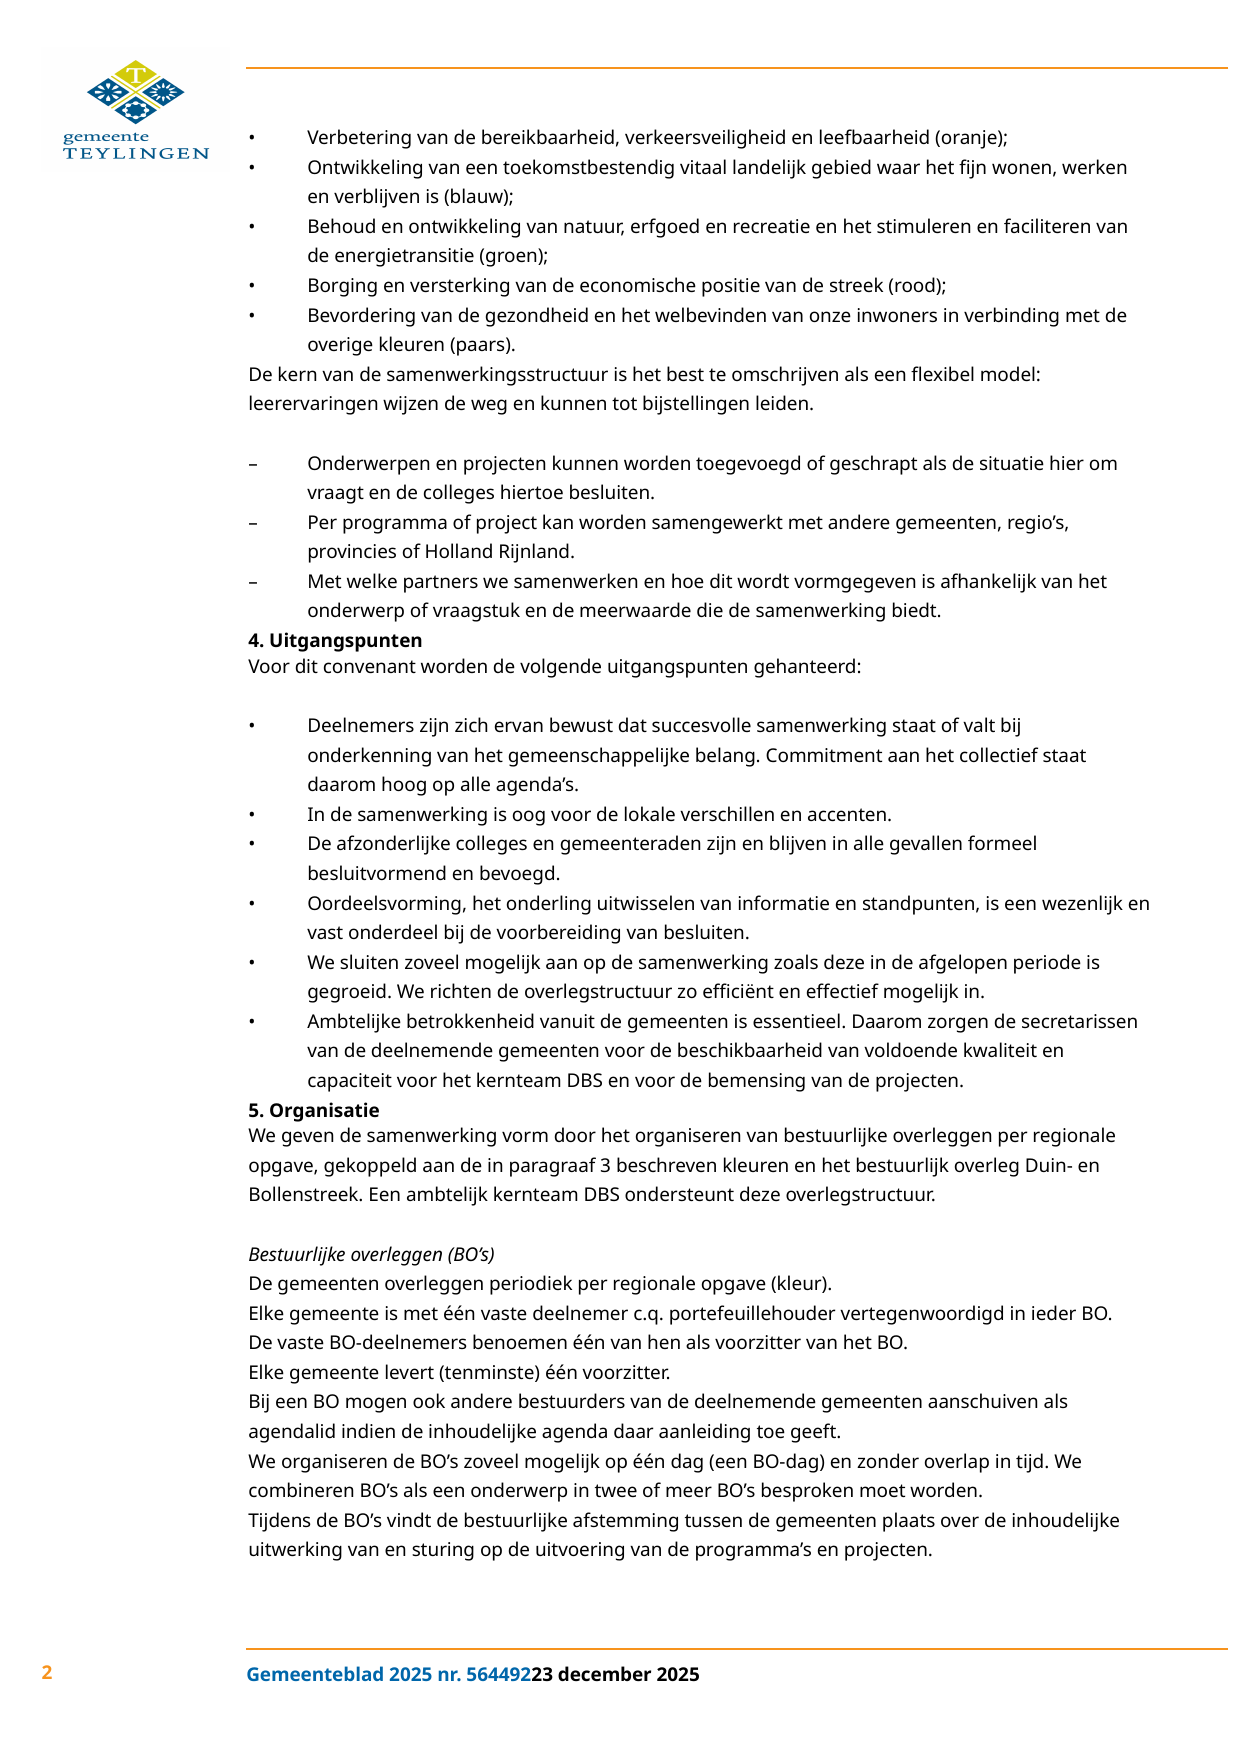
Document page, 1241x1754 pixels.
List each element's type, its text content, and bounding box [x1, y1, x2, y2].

list Per programma of project kan worden samengewerkt met andere gemeenten, regio’s, provincies of Holland Rijnland. [248, 509, 1152, 564]
text De vaste BO-deelnemers benoemen één van hen als voorzitter van het BO. [248, 1329, 1152, 1355]
text Elke gemeente is met één vaste deelnemer c.q. portefeuillehouder vertegenwoordigd in ieder BO. [248, 1300, 1152, 1326]
list Behoud en ontwikkeling van natuur, erfgoed en recreatie en het stimuleren en faciliteren van de energietransitie (groen); [248, 213, 1152, 268]
text 5. Organisatie [248, 1097, 1152, 1122]
list De afzonderlijke colleges en gemeenteraden zijn en blijven in alle gevallen formeel besluitvormend en bevoegd. [248, 831, 1152, 886]
list We sluiten zoveel mogelijk aan op de samenwerking zoals deze in de afgelopen periode is gegroeid. We richten de overlegstructuur zo efficiënt en effectief mogelijk in. [248, 949, 1152, 1004]
list In de samenwerking is oog voor de lokale verschillen en accenten. [248, 801, 1152, 827]
list Onderwerpen en projecten kunnen worden toegevoegd of geschrapt als de situatie hier om vraagt en de colleges hiertoe besluiten. [248, 450, 1152, 505]
text Elke gemeente levert (tenminste) één voorzitter. [248, 1359, 1152, 1385]
list Bevordering van de gezondheid en het welbevinden van onze inwoners in verbinding met de overige kleuren (paars). [248, 302, 1152, 357]
text Tijdens de BO’s vindt de bestuurlijke afstemming tussen de gemeenten plaats over de inhoudelijke uitwerking van en sturing op de uitvoering van de programma’s en projecten. [248, 1507, 1152, 1562]
list Ambtelijke betrokkenheid vanuit de gemeenten is essentieel. Daarom zorgen de secretarissen van de deelnemende gemeenten voor de beschikbaarheid van voldoende kwaliteit en capaciteit voor het kernteam DBS en voor de bemensing van de projecten. [248, 1008, 1152, 1093]
list Oordeelsvorming, het onderling uitwisselen van informatie en standpunten, is een wezenlijk en vast onderdeel bij de voorbereiding van besluiten. [248, 890, 1152, 945]
text Voor dit convenant worden de volgende uitgangspunten gehanteerd: [248, 653, 1152, 679]
text We geven de samenwerking vorm door het organiseren van bestuurlijke overleggen per regionale opgave, gekoppeld aan de in paragraaf 3 beschreven kleuren en het bestuurlijk overleg Duin- en Bollenstreek. Een ambtelijk kernteam DBS ondersteunt deze overlegstructuur. [248, 1122, 1152, 1207]
list Met welke partners we samenwerken en hoe dit wordt vormgegeven is afhankelijk van het onderwerp of vraagstuk en de meerwaarde die de samenwerking biedt. [248, 568, 1152, 623]
list Ontwikkeling van een toekomstbestendig vitaal landelijk gebied waar het fijn wonen, werken en verblijven is (blauw); [248, 154, 1152, 209]
text 4. Uitgangspunten [248, 627, 1152, 653]
list Borging en versterking van de economische positie van de streek (rood); [248, 272, 1152, 298]
picture [41, 47, 231, 172]
text We organiseren de BO’s zoveel mogelijk op één dag (een BO-dag) en zonder overlap in tijd. We combineren BO’s als een onderwerp in twee of meer BO’s besproken moet worden. [248, 1448, 1152, 1503]
list Deelnemers zijn zich ervan bewust dat succesvolle samenwerking staat of valt bij onderkenning van het gemeenschappelijke belang. Commitment aan het collectief staat daarom hoog op alle agenda’s. [248, 712, 1152, 797]
text De gemeenten overleggen periodiek per regionale opgave (kleur). [248, 1270, 1152, 1296]
list Verbetering van de bereikbaarheid, verkeersveiligheid en leefbaarheid (oranje); [248, 124, 1152, 150]
text De kern van de samenwerkingsstructuur is het best te omschrijven als een flexibel model: leerervaringen wijzen de weg en kunnen tot bijstellingen leiden. [248, 361, 1152, 416]
text Bestuurlijke overleggen (BO’s) [248, 1241, 1152, 1267]
text Bij een BO mogen ook andere bestuurders van de deelnemende gemeenten aanschuiven als agendalid indien de inhoudelijke agenda daar aanleiding toe geeft. [248, 1389, 1152, 1444]
